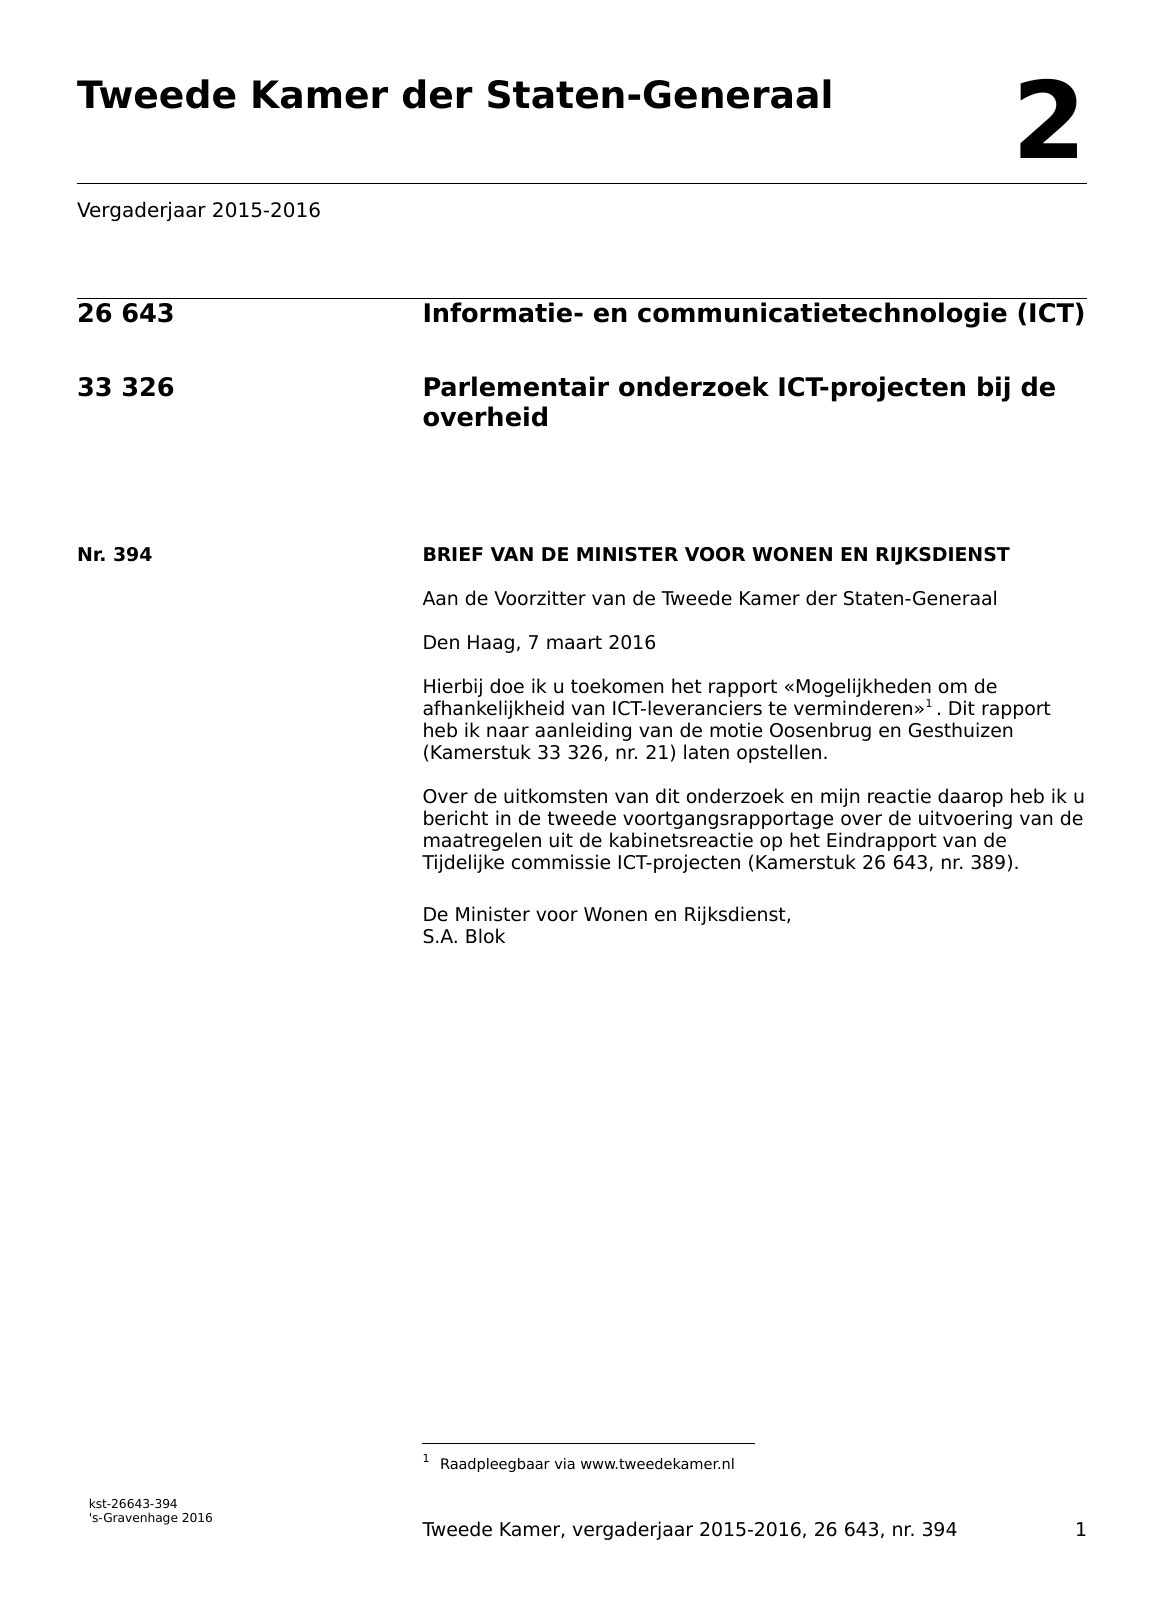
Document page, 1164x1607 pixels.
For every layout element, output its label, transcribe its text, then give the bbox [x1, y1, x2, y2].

text Over de uitkomsten van dit onderzoek en mijn reactie daarop heb ik u bericht in de tweede voortgangsrapportage over de uitvoering van de maatregelen uit de kabinetsreactie op het Eindrapport van de Tijdelijke commissie ICT-projecten (Kamerstuk 26 643, nr. 389). [422, 786, 1087, 874]
text De Minister voor Wonen en Rijksdienst, S.A. Blok [422, 904, 1087, 948]
table_header 2 [886, 59, 1087, 183]
subtitle 26 643 Informatie- en communicatietechnologie (ICT) [77, 299, 1087, 329]
text Aan de Voorzitter van de Tweede Kamer der Staten-Generaal [422, 588, 1087, 609]
text Raadpleegbaar via www.tweedekamer.nl [422, 1452, 1087, 1474]
text Hierbij doe ik u toekomen het rapport «Mogelijkheden om de afhankelijkheid van ICT-leveranciers te verminderen». Dit rapport heb ik naar aanleiding van de motie Oosenbrug en Gesthuizen (Kamerstuk 33 326, nr. 21) laten opstellen. [422, 676, 1087, 764]
subtitle 33 326 Parlementair onderzoek ICT-projecten bij de overheid [77, 373, 1087, 432]
table_header Tweede Kamer der Staten-Generaal [77, 59, 886, 183]
subtitle Nr. 394 BRIEF VAN DE MINISTER VOOR WONEN EN RIJKSDIENST [77, 543, 1087, 565]
text 's-Gravenhage 2016 [88, 1511, 323, 1525]
text Den Haag, 7 maart 2016 [422, 632, 1087, 654]
table_cell Vergaderjaar 2015-2016 [77, 184, 1087, 298]
text kst-26643-394 [88, 1497, 323, 1511]
